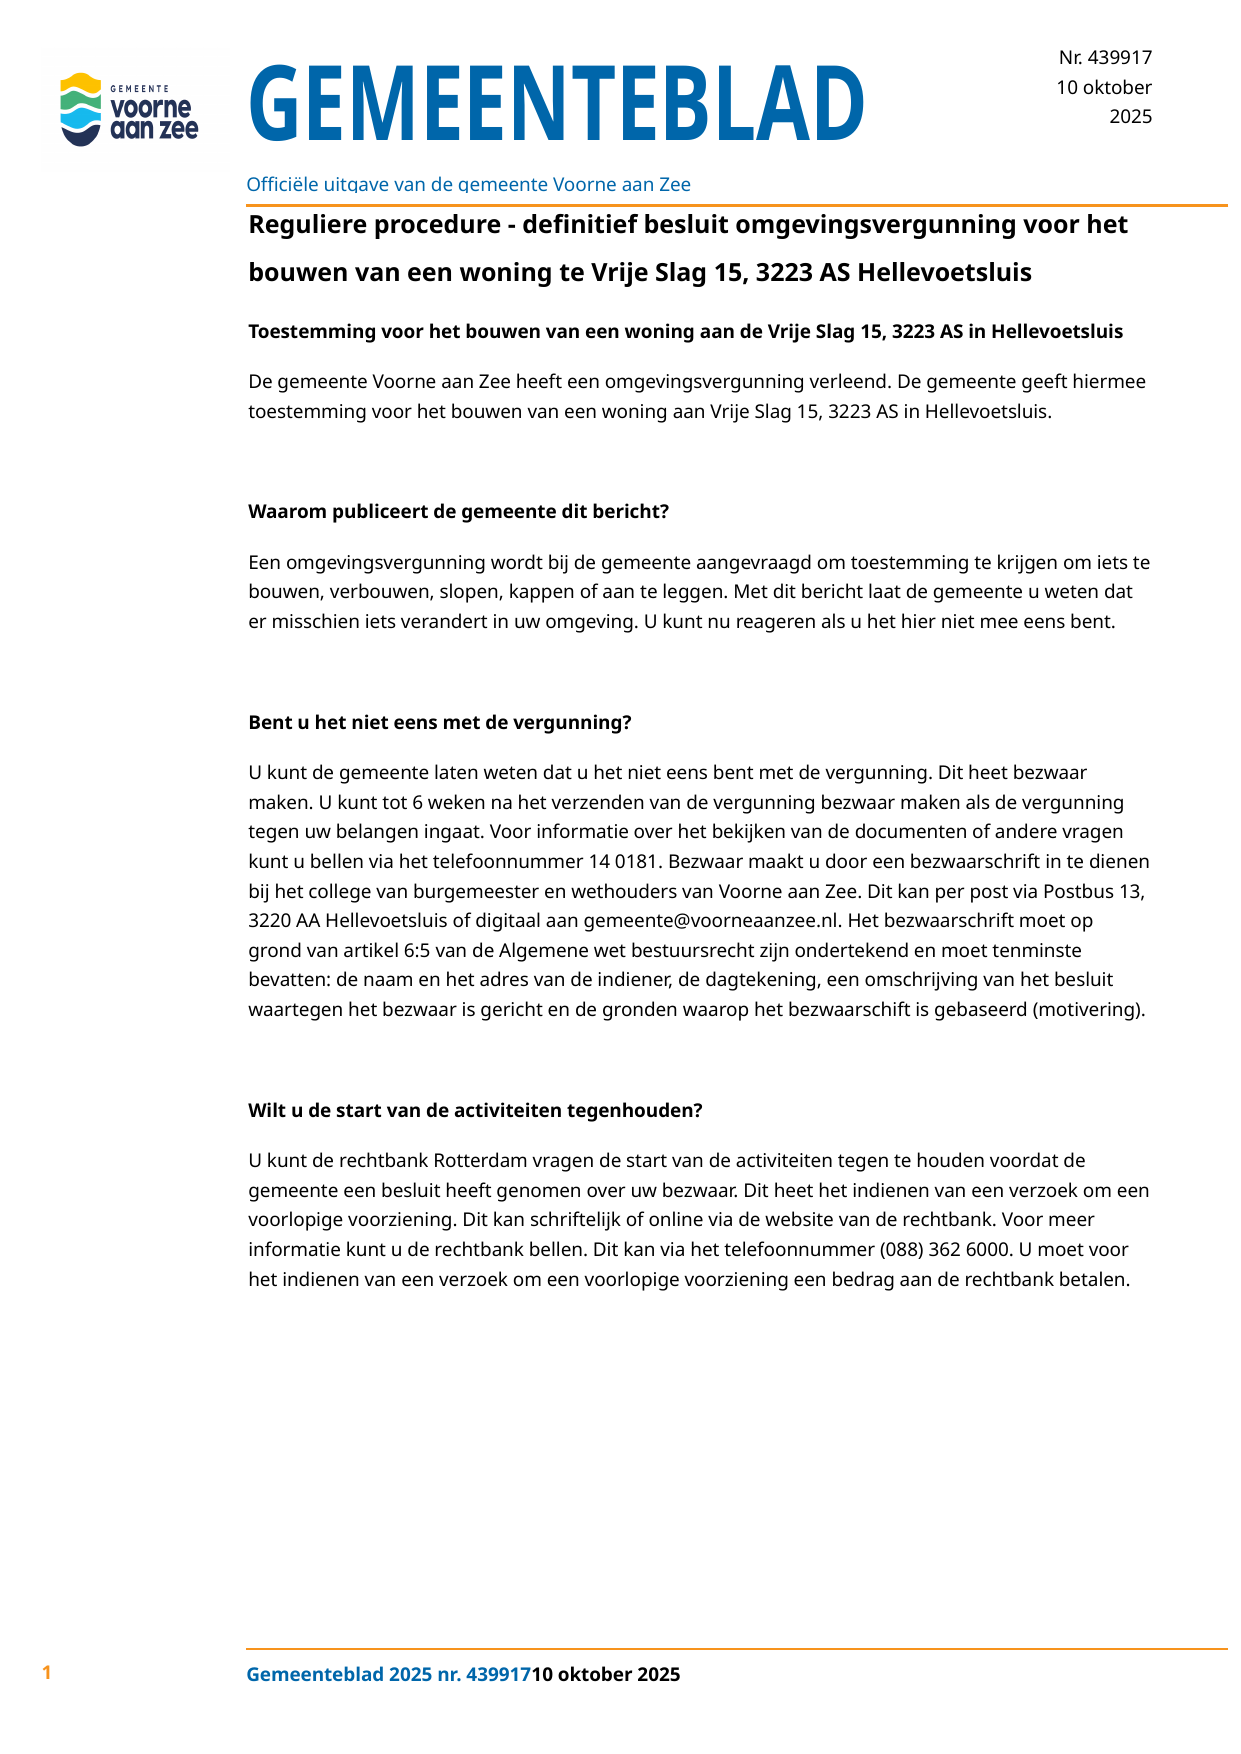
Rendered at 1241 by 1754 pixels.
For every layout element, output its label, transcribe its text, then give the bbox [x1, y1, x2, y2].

text U kunt de gemeente laten weten dat u het niet eens bent met de vergunning. Dit heet bezwaar maken. U kunt tot 6 weken na het verzenden van de vergunning bezwaar maken als de vergunning tegen uw belangen ingaat. Voor informatie over het bekijken van de documenten of andere vragen kunt u bellen via het telefoonnummer 14 0181. Bezwaar maakt u door een bezwaarschrift in te dienen bij het college van burgemeester en wethouders van Voorne aan Zee. Dit kan per post via Postbus 13, 3220 AA Hellevoetsluis of digitaal aan gemeente@voorneaanzee.nl. Het bezwaarschrift moet op grond van artikel 6:5 van de Algemene wet bestuursrecht zijn ondertekend en moet tenminste bevatten: de naam en het adres van de indiener, de dagtekening, een omschrijving van het besluit waartegen het bezwaar is gericht en de gronden waarop het bezwaarschift is gebaseerd (motivering). [248, 759, 1152, 1022]
text Bent u het niet eens met de vergunning? [248, 709, 1152, 735]
text Toestemming voor het bouwen van een woning aan de Vrije Slag 15, 3223 AS in Hellevoetsluis [248, 318, 1152, 344]
text De gemeente Voorne aan Zee heeft een omgevingsvergunning verleend. De gemeente geeft hiermee toestemming voor het bouwen van een woning aan Vrije Slag 15, 3223 AS in Hellevoetsluis. [248, 368, 1152, 424]
text Een omgevingsvergunning wordt bij de gemeente aangevraagd om toestemming te krijgen om iets te bouwen, verbouwen, slopen, kappen of aan te leggen. Met dit bericht laat de gemeente u weten dat er misschien iets verandert in uw omgeving. U kunt nu reageren als u het hier niet mee eens bent. [248, 549, 1152, 634]
text U kunt de rechtbank Rotterdam vragen de start van de activiteiten tegen te houden voordat de gemeente een besluit heeft genomen over uw bezwaar. Dit heet het indienen van een verzoek om een voorlopige voorziening. Dit kan schriftelijk of online via de website van de rechtbank. Voor meer informatie kunt u de rechtbank bellen. Dit kan via het telefoonnummer (088) 362 6000. U moet voor het indienen van een verzoek om een voorlopige voorziening een bedrag aan de rechtbank betalen. [248, 1147, 1152, 1292]
text Waarom publiceert de gemeente dit bericht? [248, 499, 1152, 524]
text Reguliere procedure - definitief besluit omgevingsvergunning voor het bouwen van een woning te Vrije Slag 15, 3223 AS Hellevoetsluis [248, 207, 1152, 288]
text Wilt u de start van de activiteiten tegenhouden? [248, 1097, 1152, 1123]
picture [41, 47, 231, 172]
